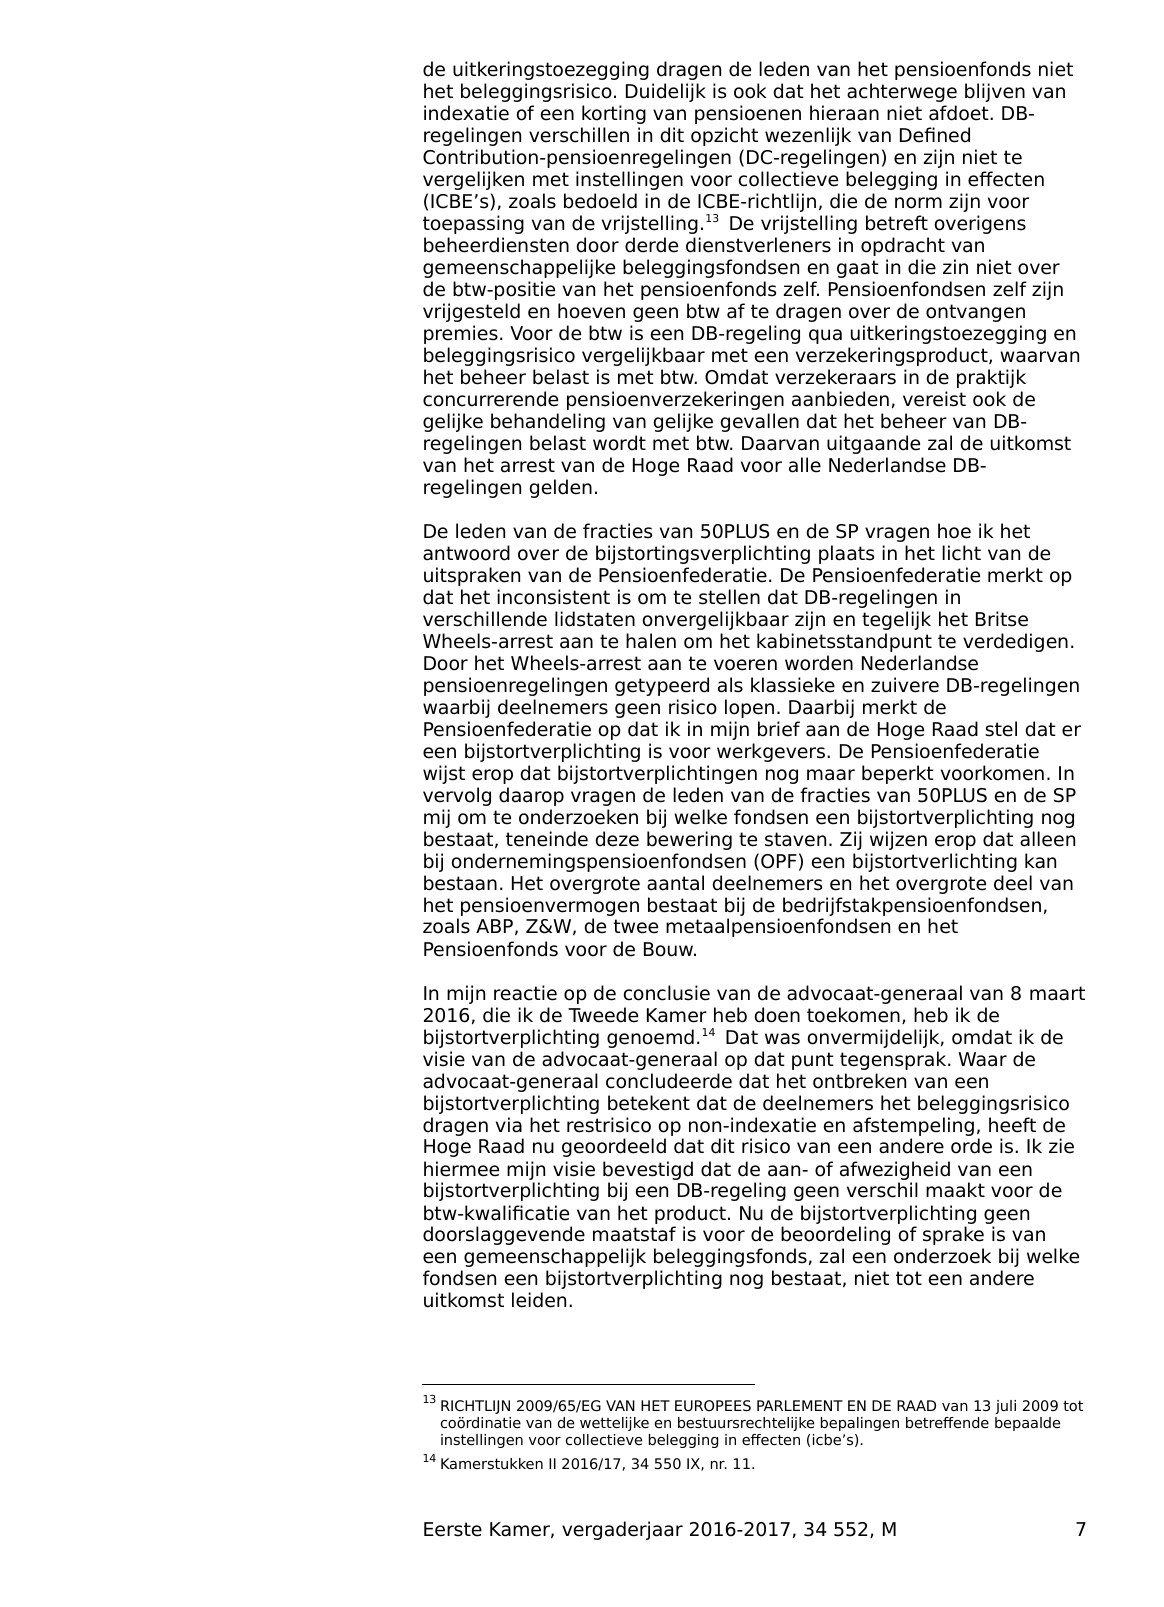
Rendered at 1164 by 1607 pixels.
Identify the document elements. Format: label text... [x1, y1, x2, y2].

text RICHTLIJN 2009/65/EG VAN HET EUROPEES PARLEMENT EN DE RAAD van 13 juli 2009 tot coördinatie van de wettelijke en bestuursrechtelijke bepalingen betreffende bepaalde instellingen voor collectieve belegging in effecten (icbe’s). [422, 1393, 1087, 1449]
text In mijn reactie op de conclusie van de advocaat-generaal van 8 maart 2016, die ik de Tweede Kamer heb doen toekomen, heb ik de bijstortverplichting genoemd. Dat was onvermijdelijk, omdat ik de visie van de advocaat-generaal op dat punt tegensprak. Waar de advocaat-generaal concludeerde dat het ontbreken van een bijstortverplichting betekent dat de deelnemers het beleggingsrisico dragen via het restrisico op non-indexatie en afstempeling, heeft de Hoge Raad nu geoordeeld dat dit risico van een andere orde is. Ik zie hiermee mijn visie bevestigd dat de aan- of afwezigheid van een bijstortverplichting bij een DB-regeling geen verschil maakt voor de btw-kwalificatie van het product. Nu de bijstortverplichting geen doorslaggevende maatstaf is voor de beoordeling of sprake is van een gemeenschappelijk beleggingsfonds, zal een onderzoek bij welke fondsen een bijstortverplichting nog bestaat, niet tot een andere uitkomst leiden. [422, 983, 1087, 1312]
text de uitkeringstoezegging dragen de leden van het pensioenfonds niet het beleggingsrisico. Duidelijk is ook dat het achterwege blijven van indexatie of een korting van pensioenen hieraan niet afdoet. DB-regelingen verschillen in dit opzicht wezenlijk van Defined Contribution-pensioenregelingen (DC-regelingen) en zijn niet te vergelijken met instellingen voor collectieve belegging in effecten (ICBE’s), zoals bedoeld in de ICBE-richtlijn, die de norm zijn voor toepassing van de vrijstelling. De vrijstelling betreft overigens beheerdiensten door derde dienstverleners in opdracht van gemeenschappelijke beleggingsfondsen en gaat in die zin niet over de btw-positie van het pensioenfonds zelf. Pensioenfondsen zelf zijn vrijgesteld en hoeven geen btw af te dragen over de ontvangen premies. Voor de btw is een DB-regeling qua uitkeringstoezegging en beleggingsrisico vergelijkbaar met een verzekeringsproduct, waarvan het beheer belast is met btw. Omdat verzekeraars in de praktijk concurrerende pensioenverzekeringen aanbieden, vereist ook de gelijke behandeling van gelijke gevallen dat het beheer van DB-regelingen belast wordt met btw. Daarvan uitgaande zal de uitkomst van het arrest van de Hoge Raad voor alle Nederlandse DB-regelingen gelden. [422, 59, 1087, 499]
text De leden van de fracties van 50PLUS en de SP vragen hoe ik het antwoord over de bijstortingsverplichting plaats in het licht van de uitspraken van de Pensioenfederatie. De Pensioenfederatie merkt op dat het inconsistent is om te stellen dat DB-regelingen in verschillende lidstaten onvergelijkbaar zijn en tegelijk het Britse Wheels-arrest aan te halen om het kabinetsstandpunt te verdedigen. Door het Wheels-arrest aan te voeren worden Nederlandse pensioenregelingen getypeerd als klassieke en zuivere DB-regelingen waarbij deelnemers geen risico lopen. Daarbij merkt de Pensioenfederatie op dat ik in mijn brief aan de Hoge Raad stel dat er een bijstortverplichting is voor werkgevers. De Pensioenfederatie wijst erop dat bijstortverplichtingen nog maar beperkt voorkomen. In vervolg daarop vragen de leden van de fracties van 50PLUS en de SP mij om te onderzoeken bij welke fondsen een bijstortverplichting nog bestaat, teneinde deze bewering te staven. Zij wijzen erop dat alleen bij ondernemingspensioenfondsen (OPF) een bijstortverlichting kan bestaan. Het overgrote aantal deelnemers en het overgrote deel van het pensioenvermogen bestaat bij de bedrijfstakpensioenfondsen, zoals ABP, Z&W, de twee metaalpensioenfondsen en het Pensioenfonds voor de Bouw. [422, 521, 1087, 960]
text Kamerstukken II 2016/17, 34 550 IX, nr. 11. [422, 1452, 1087, 1474]
